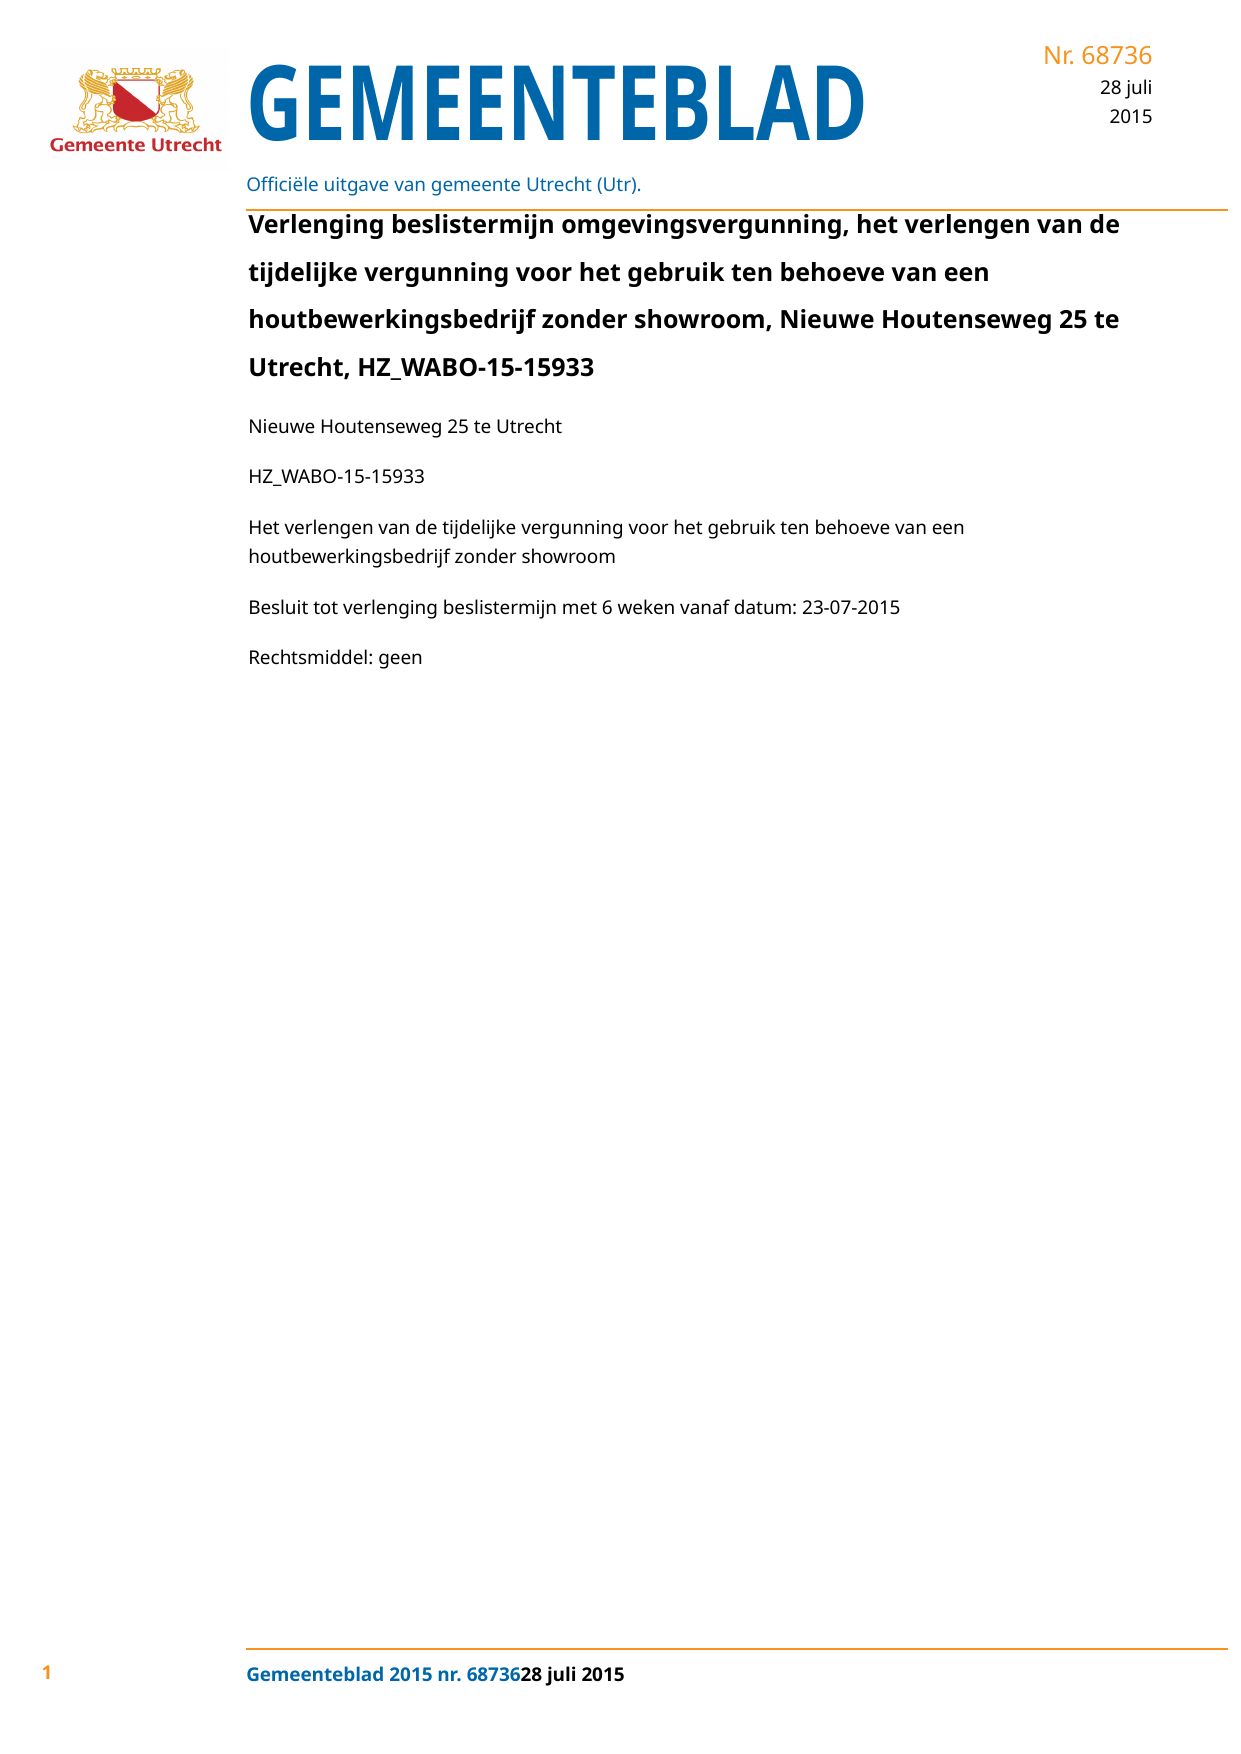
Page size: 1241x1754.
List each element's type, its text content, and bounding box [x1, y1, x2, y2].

text Besluit tot verlenging beslistermijn met 6 weken vanaf datum: 23-07-2015 [248, 594, 1152, 620]
text Het verlengen van de tijdelijke vergunning voor het gebruik ten behoeve van een houtbewerkingsbedrijf zonder showroom [248, 514, 1152, 569]
text Nieuwe Houtenseweg 25 te Utrecht [248, 413, 1152, 439]
text Rechtsmiddel: geen [248, 644, 1152, 670]
text HZ_WABO-15-15933 [248, 463, 1152, 489]
text Verlenging beslistermijn omgevingsvergunning, het verlengen van de tijdelijke vergunning voor het gebruik ten behoeve van een houtbewerkingsbedrijf zonder showroom, Nieuwe Houtenseweg 25 te Utrecht, HZ_WABO-15-15933 [248, 211, 1152, 384]
picture [41, 47, 231, 172]
